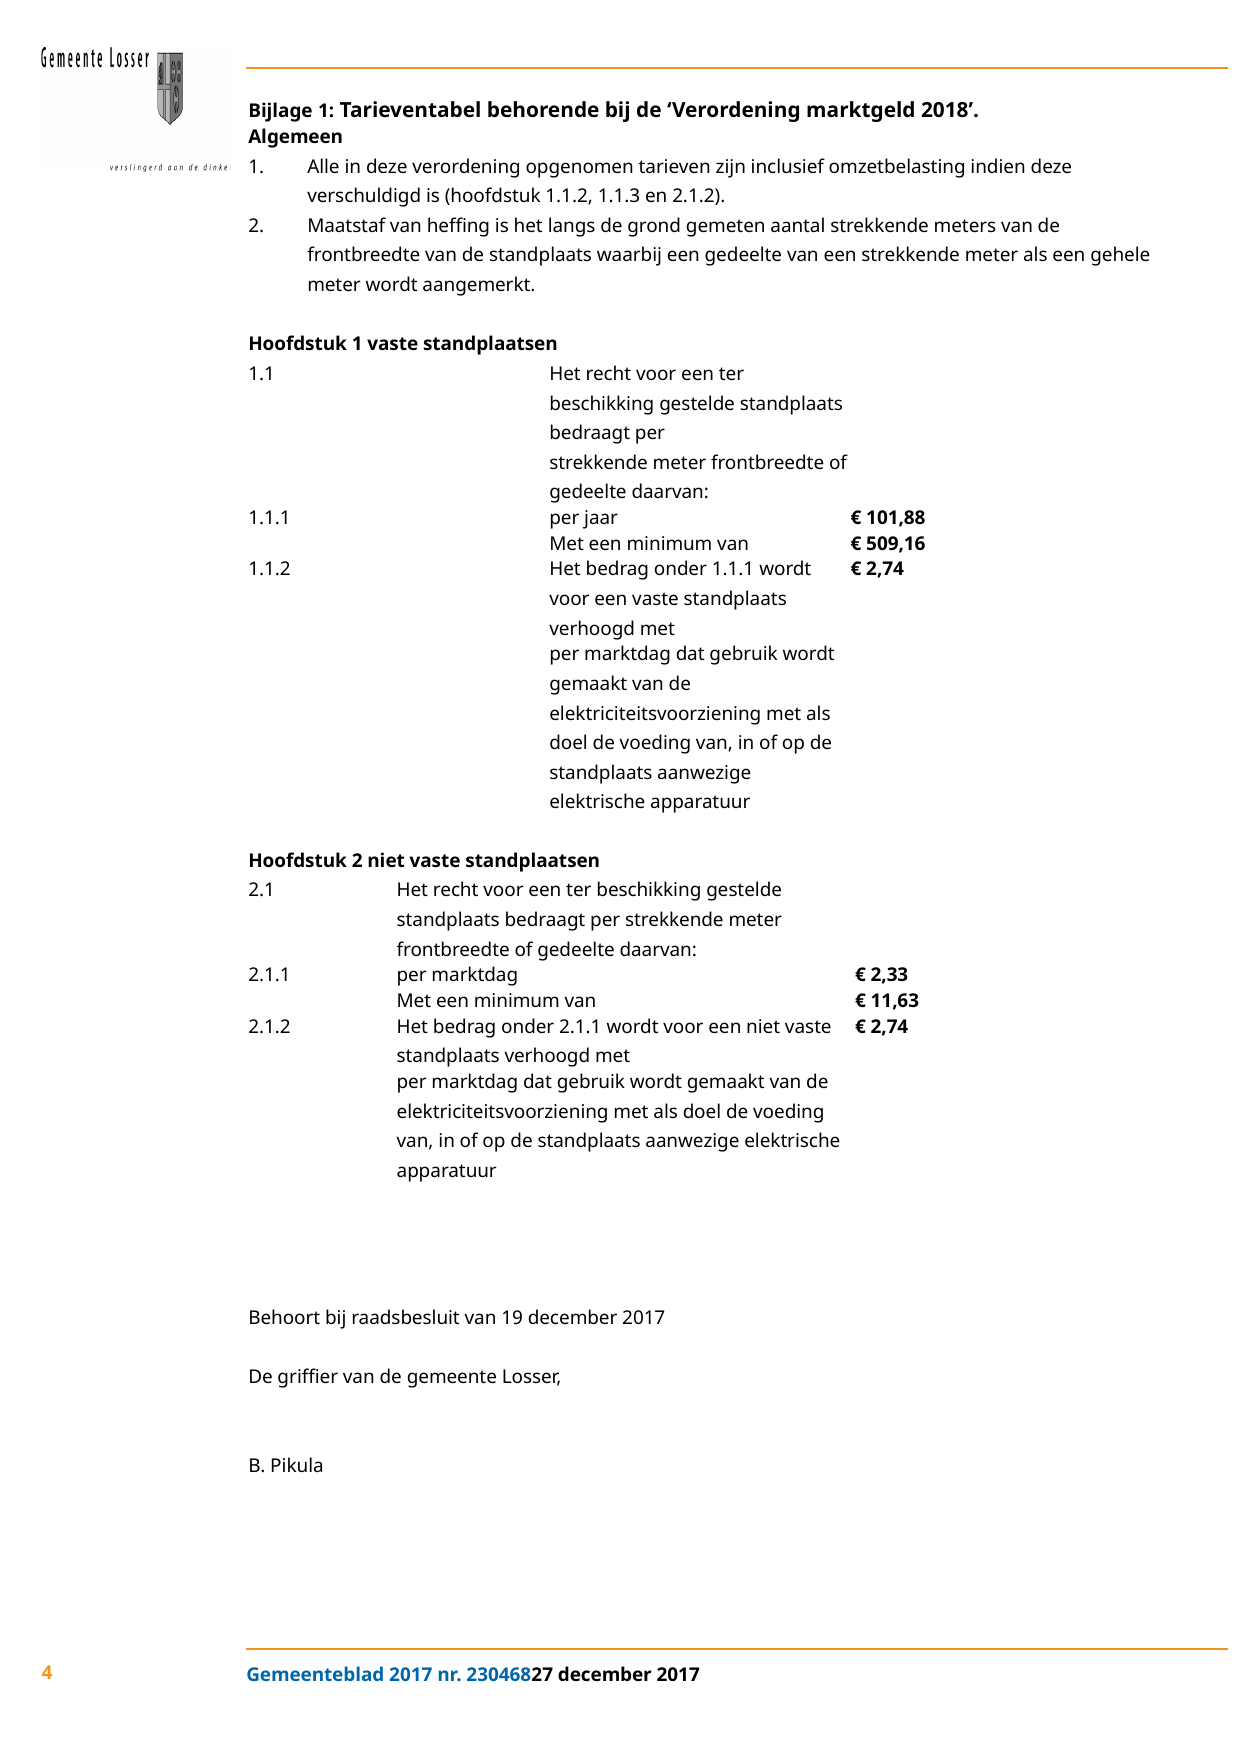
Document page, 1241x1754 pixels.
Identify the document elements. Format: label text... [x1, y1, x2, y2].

picture [41, 47, 231, 172]
table_header 2.1 [248, 877, 396, 962]
text Algemeen [248, 123, 1152, 149]
table_cell 2.1.1 [248, 962, 396, 987]
table_cell € 2,74 [850, 556, 1152, 641]
text B. Pikula [248, 1452, 1152, 1478]
table_cell € 2,33 [855, 962, 1003, 987]
text Hoofdstuk 1 vaste standplaatsen [248, 330, 1152, 356]
list Maatstaf van heffing is het langs de grond gemeten aantal strekkende meters van de frontbreedte van de standplaats waarbij een gedeelte van een strekkende meter als een gehele meter wordt aangemerkt. [248, 212, 1152, 297]
table_cell 1.1.2 [248, 556, 549, 641]
table_cell Met een minimum van [549, 530, 850, 556]
table_cell 1.1.1 [248, 504, 549, 530]
table_header [855, 877, 1003, 962]
table_header Het recht voor een ter beschikking gestelde standplaats bedraagt per strekkende meter frontbreedte of gedeelte daarvan: [549, 360, 850, 504]
table_cell [855, 1068, 1003, 1183]
table_cell € 2,74 [855, 1013, 1003, 1068]
table_cell [248, 641, 549, 814]
table_cell Het bedrag onder 1.1.1 wordt voor een vaste standplaats verhoogd met [549, 556, 850, 641]
table_cell [248, 1068, 396, 1183]
list Alle in deze verordening opgenomen tarieven zijn inclusief omzetbelasting indien deze verschuldigd is (hoofdstuk 1.1.2, 1.1.3 en 2.1.2). [248, 153, 1152, 208]
text De griffier van de gemeente Losser, [248, 1363, 1152, 1389]
table_cell per jaar [549, 504, 850, 530]
table_cell Het bedrag onder 2.1.1 wordt voor een niet vaste standplaats verhoogd met [396, 1013, 855, 1068]
text Hoofdstuk 2 niet vaste standplaatsen [248, 847, 1152, 873]
text Behoort bij raadsbesluit van 19 december 2017 [248, 1304, 1152, 1330]
table_cell Met een minimum van [396, 987, 855, 1013]
table_cell per marktdag [396, 962, 855, 987]
table_cell € 11,63 [855, 987, 1003, 1013]
text Bijlage 1: Tarieventabel behorende bij de ‘Verordening marktgeld 2018’. [248, 95, 1152, 123]
table_header 1.1 [248, 360, 549, 504]
table_cell per marktdag dat gebruik wordt gemaakt van de elektriciteitsvoorziening met als doel de voeding van, in of op de standplaats aanwezige elektrische apparatuur [549, 641, 850, 814]
table_cell € 509,16 [850, 530, 1152, 556]
table_cell 2.1.2 [248, 1013, 396, 1068]
table_cell € 101,88 [850, 504, 1152, 530]
table_cell per marktdag dat gebruik wordt gemaakt van de elektriciteitsvoorziening met als doel de voeding van, in of op de standplaats aanwezige elektrische apparatuur [396, 1068, 855, 1183]
table_cell [248, 987, 396, 1013]
table_cell [248, 530, 549, 556]
table_header [850, 360, 1152, 504]
table_header Het recht voor een ter beschikking gestelde standplaats bedraagt per strekkende meter frontbreedte of gedeelte daarvan: [396, 877, 855, 962]
table_cell [850, 641, 1152, 814]
